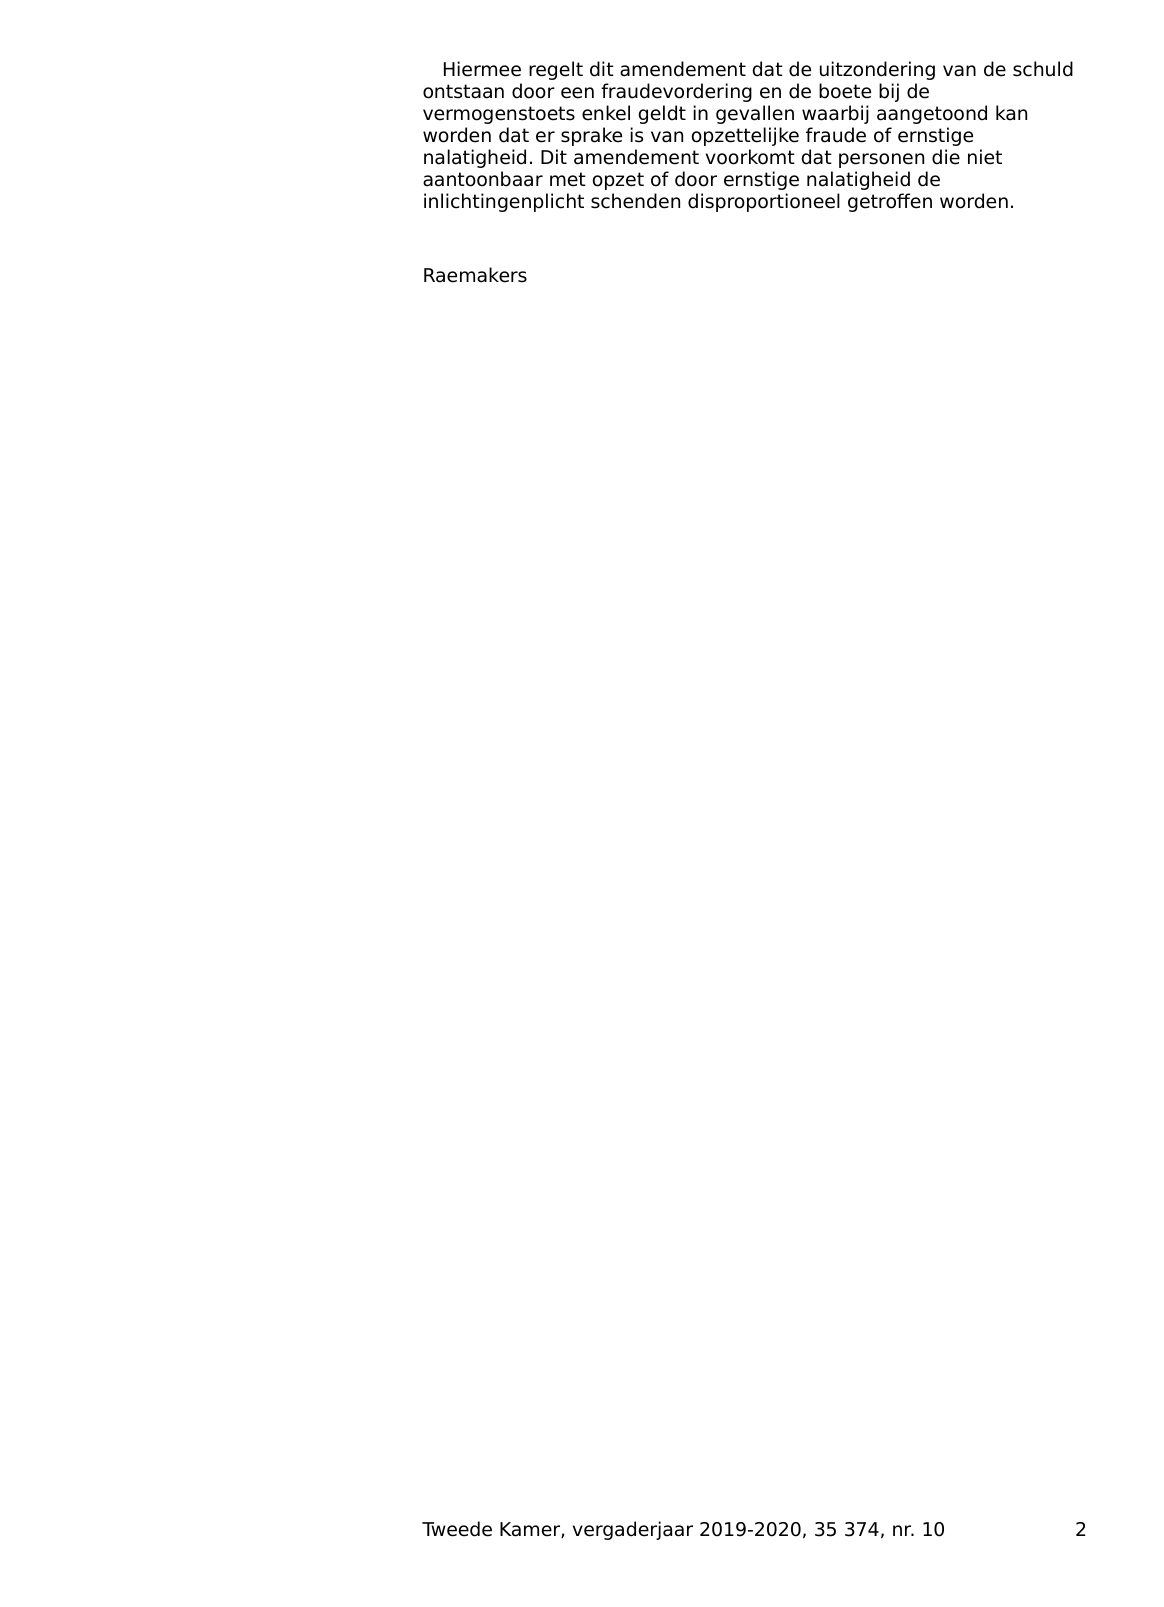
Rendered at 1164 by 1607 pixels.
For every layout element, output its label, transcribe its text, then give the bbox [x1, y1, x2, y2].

text Raemakers [422, 243, 1087, 287]
text Hiermee regelt dit amendement dat de uitzondering van de schuld ontstaan door een fraudevordering en de boete bij de vermogenstoets enkel geldt in gevallen waarbij aangetoond kan worden dat er sprake is van opzettelijke fraude of ernstige nalatigheid. Dit amendement voorkomt dat personen die niet aantoonbaar met opzet of door ernstige nalatigheid de inlichtingenplicht schenden disproportioneel getroffen worden. [422, 59, 1087, 213]
